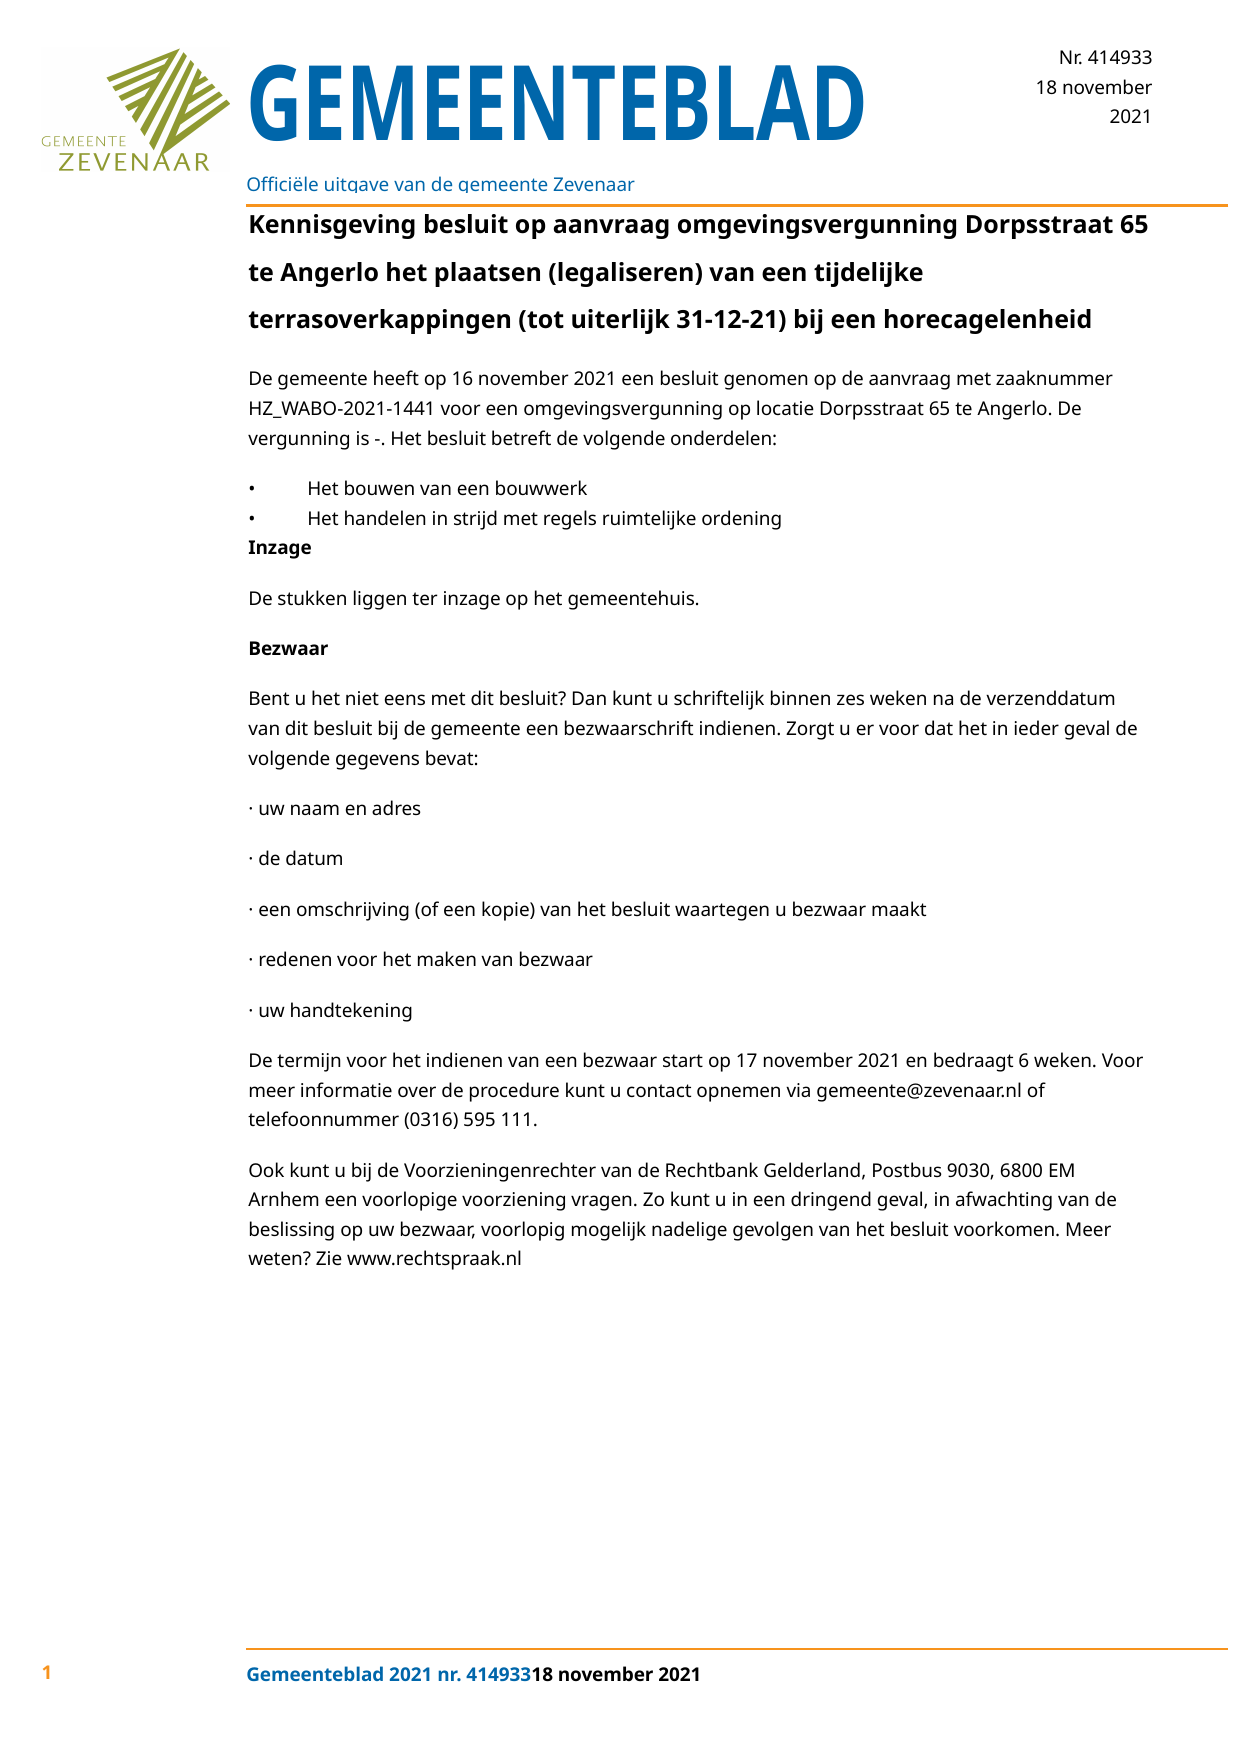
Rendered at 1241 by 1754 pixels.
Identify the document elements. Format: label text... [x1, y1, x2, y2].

text · een omschrijving (of een kopie) van het besluit waartegen u bezwaar maakt [248, 896, 1152, 922]
text Bezwaar [248, 635, 1152, 661]
text · redenen voor het maken van bezwaar [248, 946, 1152, 972]
text Kennisgeving besluit op aanvraag omgevingsvergunning Dorpsstraat 65 te Angerlo het plaatsen (legaliseren) van een tijdelijke terrasoverkappingen (tot uiterlijk 31-12-21) bij een horecagelenheid [248, 207, 1152, 336]
text De termijn voor het indienen van een bezwaar start op 17 november 2021 en bedraagt 6 weken. Voor meer informatie over de procedure kunt u contact opnemen via gemeente@zevenaar.nl of telefoonnummer (0316) 595 111. [248, 1047, 1152, 1132]
text · uw handtekening [248, 997, 1152, 1022]
text De gemeente heeft op 16 november 2021 een besluit genomen op de aanvraag met zaaknummer HZ_WABO-2021-1441 voor een omgevingsvergunning op locatie Dorpsstraat 65 te Angerlo. De vergunning is -. Het besluit betreft de volgende onderdelen: [248, 366, 1152, 450]
text · de datum [248, 846, 1152, 871]
text Ook kunt u bij de Voorzieningenrechter van de Rechtbank Gelderland, Postbus 9030, 6800 EM Arnhem een voorlopige voorziening vragen. Zo kunt u in een dringend geval, in afwachting van de beslissing op uw bezwaar, voorlopig mogelijk nadelige gevolgen van het besluit voorkomen. Meer weten? Zie www.rechtspraak.nl [248, 1157, 1152, 1271]
text Inzage [248, 534, 1152, 560]
list Het bouwen van een bouwwerk [248, 475, 1152, 501]
picture [41, 47, 231, 172]
text · uw naam en adres [248, 795, 1152, 821]
text De stukken liggen ter inzage op het gemeentehuis. [248, 585, 1152, 610]
list Het handelen in strijd met regels ruimtelijke ordening [248, 505, 1152, 530]
text Bent u het niet eens met dit besluit? Dan kunt u schriftelijk binnen zes weken na de verzenddatum van dit besluit bij de gemeente een bezwaarschrift indienen. Zorgt u er voor dat het in ieder geval de volgende gegevens bevat: [248, 686, 1152, 770]
